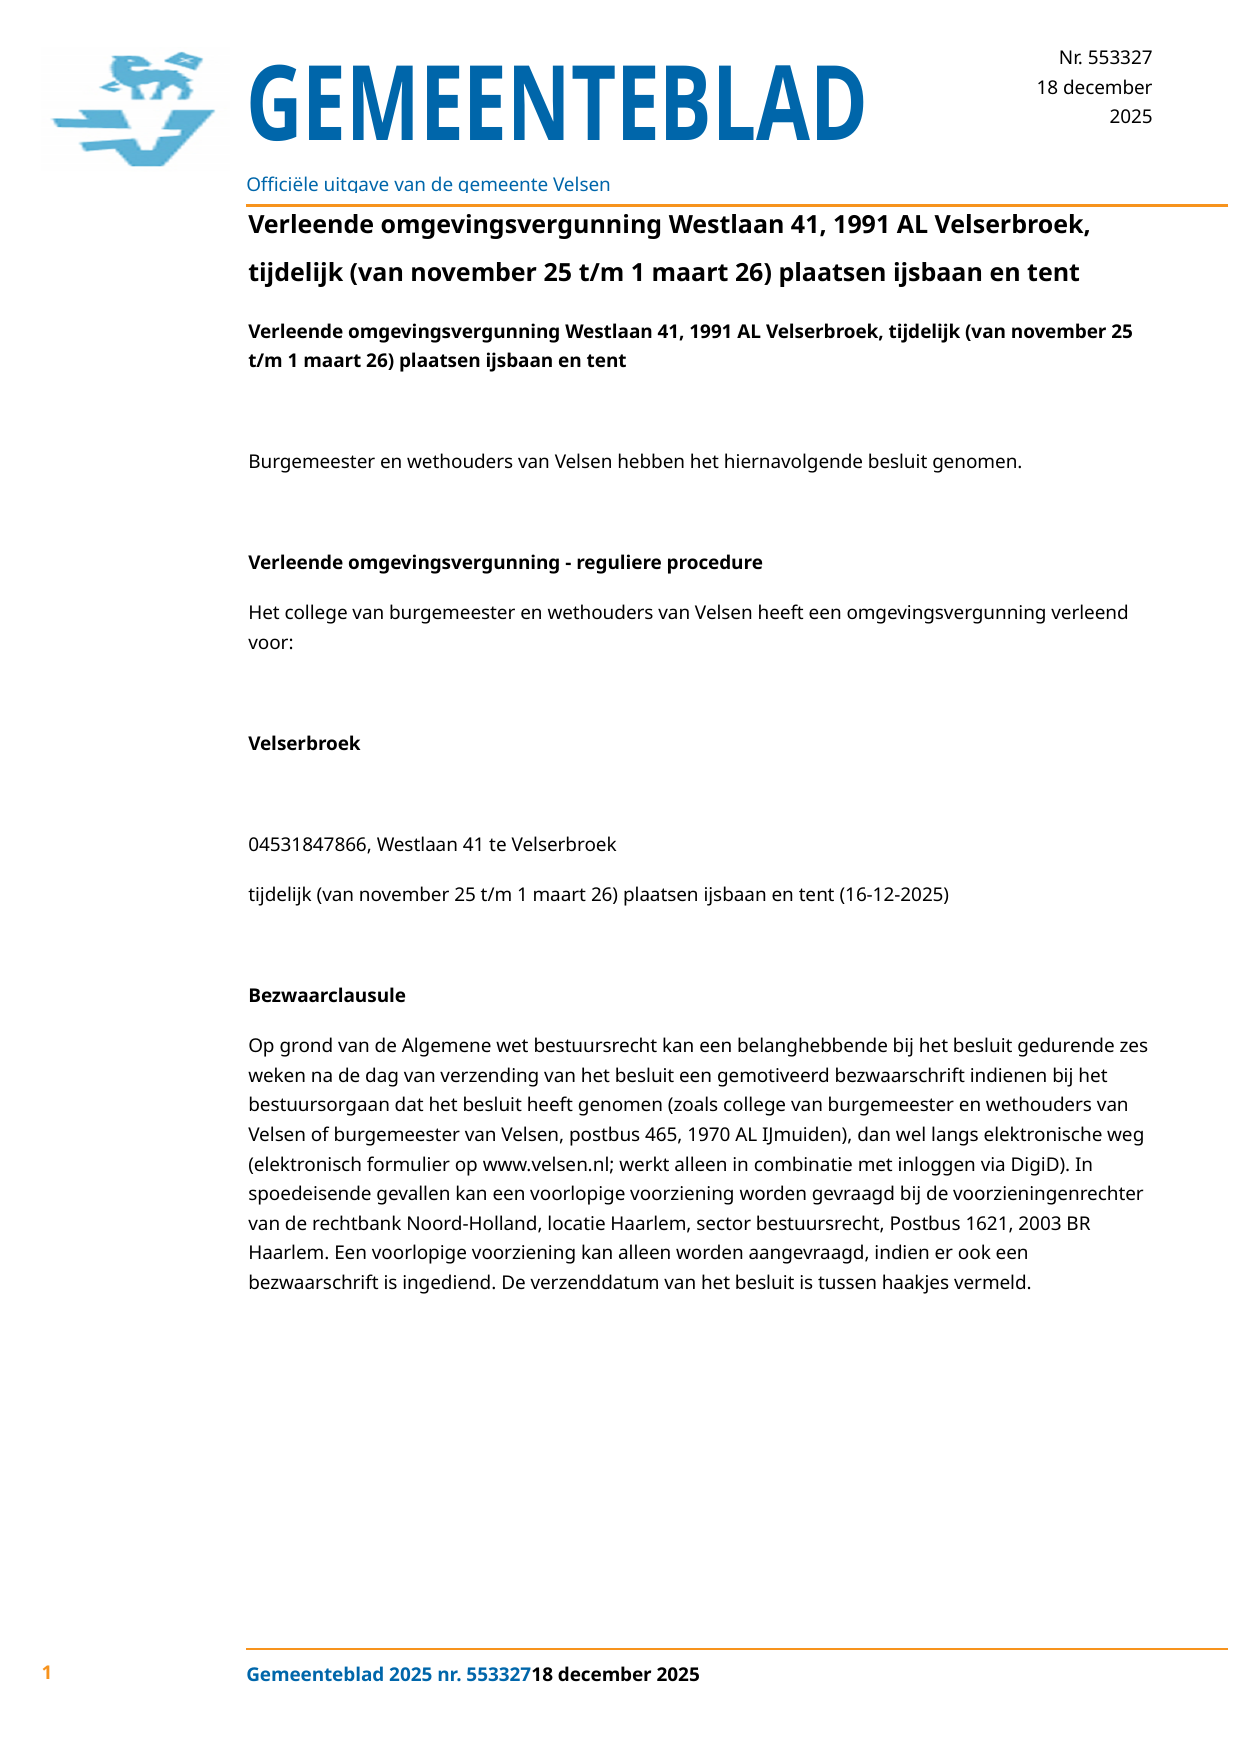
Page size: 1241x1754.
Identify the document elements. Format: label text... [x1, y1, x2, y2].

text Bezwaarclausule [248, 982, 1152, 1008]
text Verleende omgevingsvergunning Westlaan 41, 1991 AL Velserbroek, tijdelijk (van november 25 t/m 1 maart 26) plaatsen ijsbaan en tent [248, 318, 1152, 373]
text 04531847866, Westlaan 41 te Velserbroek [248, 831, 1152, 857]
text Verleende omgevingsvergunning - reguliere procedure [248, 549, 1152, 575]
text Burgemeester en wethouders van Velsen hebben het hiernavolgende besluit genomen. [248, 448, 1152, 474]
text tijdelijk (van november 25 t/m 1 maart 26) plaatsen ijsbaan en tent (16-12-2025) [248, 881, 1152, 907]
text Velserbroek [248, 730, 1152, 756]
text Verleende omgevingsvergunning Westlaan 41, 1991 AL Velserbroek, tijdelijk (van november 25 t/m 1 maart 26) plaatsen ijsbaan en tent [248, 207, 1152, 288]
text Op grond van de Algemene wet bestuursrecht kan een belanghebbende bij het besluit gedurende zes weken na de dag van verzending van het besluit een gemotiveerd bezwaarschrift indienen bij het bestuursorgaan dat het besluit heeft genomen (zoals college van burgemeester en wethouders van Velsen of burgemeester van Velsen, postbus 465, 1970 AL IJmuiden), dan wel langs elektronische weg (elektronisch formulier op www.velsen.nl; werkt alleen in combinatie met inloggen via DigiD). In spoedeisende gevallen kan een voorlopige voorziening worden gevraagd bij de voorzieningenrechter van de rechtbank Noord-Holland, locatie Haarlem, sector bestuursrecht, Postbus 1621, 2003 BR Haarlem. Een voorlopige voorziening kan alleen worden aangevraagd, indien er ook een bezwaarschrift is ingediend. De verzenddatum van het besluit is tussen haakjes vermeld. [248, 1032, 1152, 1295]
picture [41, 47, 231, 172]
text Het college van burgemeester en wethouders van Velsen heeft een omgevingsvergunning verleend voor: [248, 599, 1152, 655]
